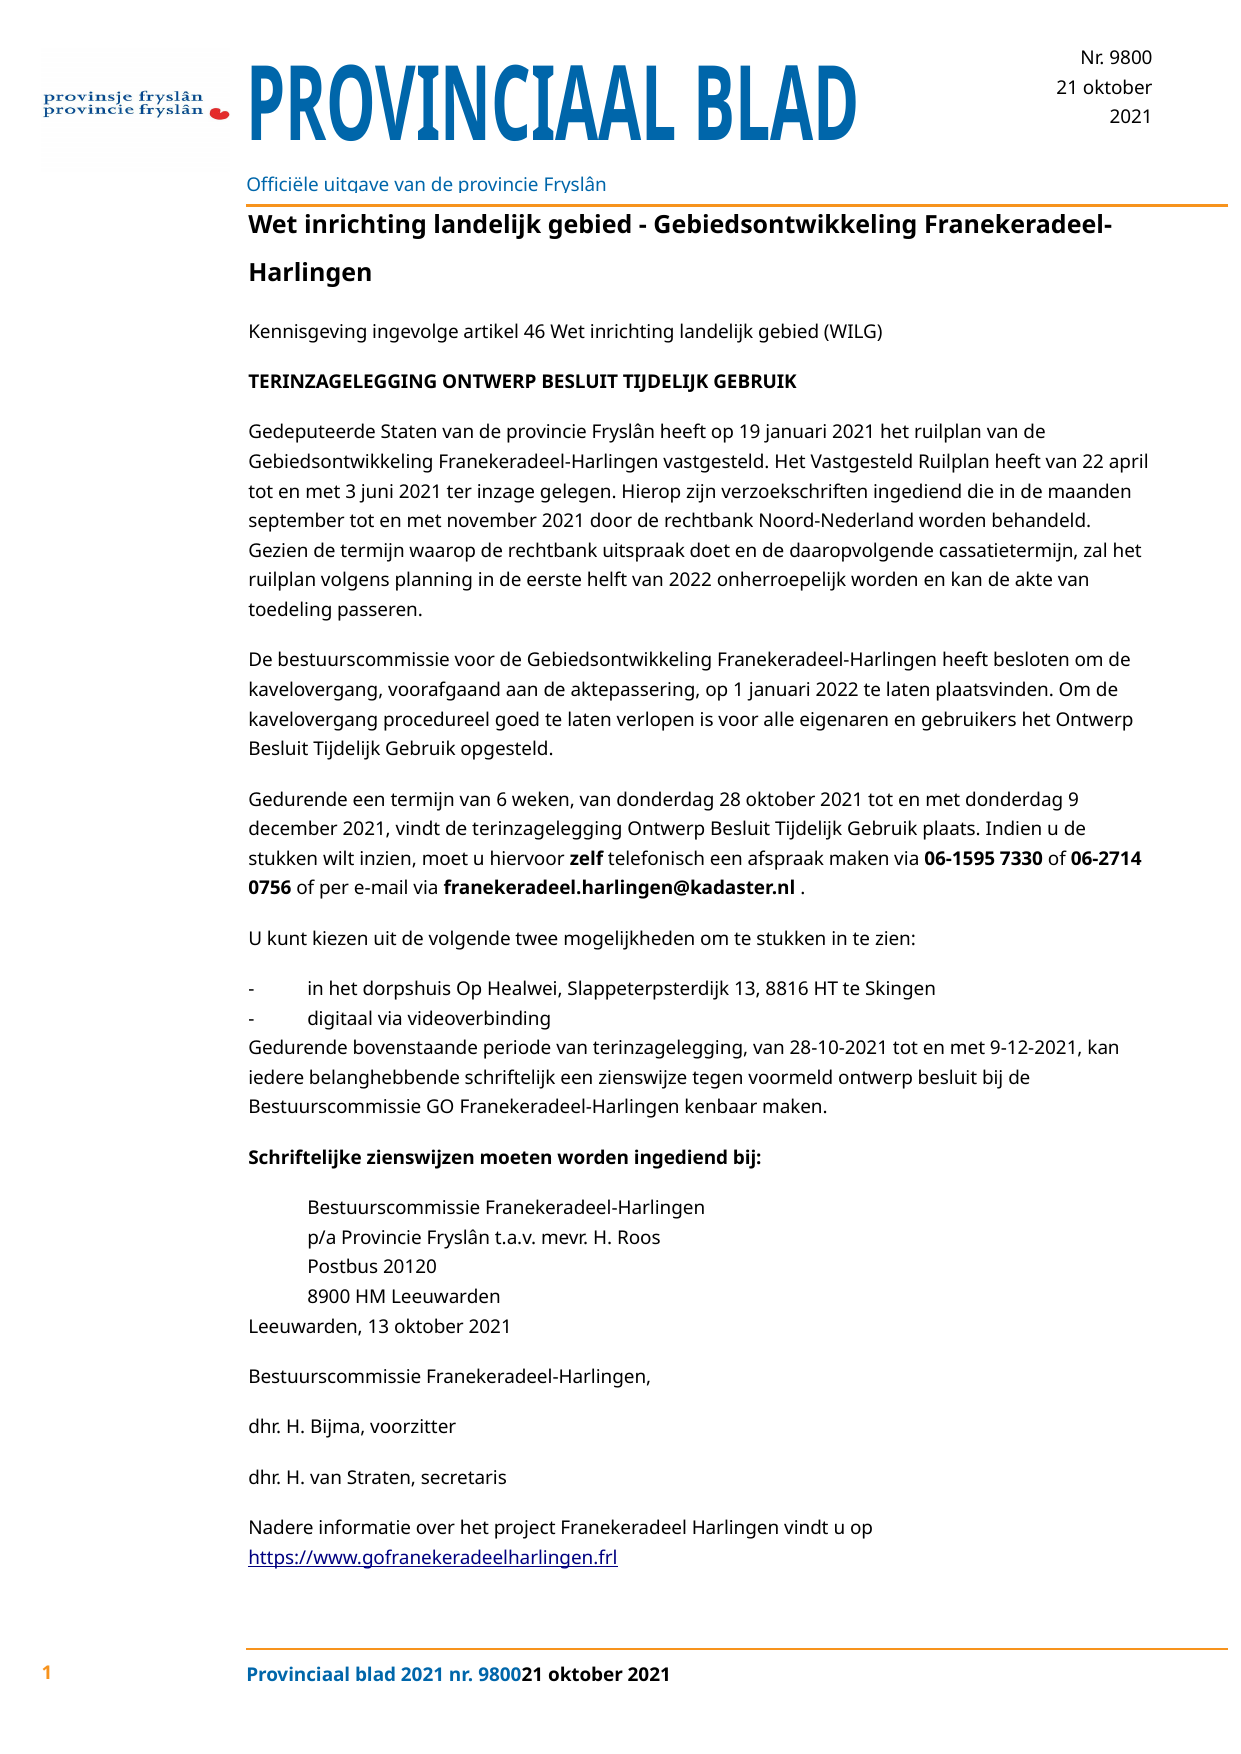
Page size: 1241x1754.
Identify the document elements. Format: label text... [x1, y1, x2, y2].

text De bestuurscommissie voor de Gebiedsontwikkeling Franekeradeel-Harlingen heeft besloten om de kavelovergang, voorafgaand aan de aktepassering, op 1 januari 2022 te laten plaatsvinden. Om de kavelovergang procedureel goed te laten verlopen is voor alle eigenaren en gebruikers het Ontwerp Besluit Tijdelijk Gebruik opgesteld. [248, 647, 1152, 761]
text dhr. H. Bijma, voorzitter [248, 1414, 1152, 1439]
text U kunt kiezen uit de volgende twee mogelijkheden om te stukken in te zien: [248, 925, 1152, 951]
list 8900 HM Leeuwarden [248, 1283, 1152, 1309]
list in het dorpshuis Op Healwei, Slappeterpsterdijk 13, 8816 HT te Skingen [248, 975, 1152, 1001]
text dhr. H. van Straten, secretaris [248, 1464, 1152, 1490]
text Bestuurscommissie Franekeradeel-Harlingen, [248, 1363, 1152, 1389]
text Gedeputeerde Staten van de provincie Fryslân heeft op 19 januari 2021 het ruilplan van de Gebiedsontwikkeling Franekeradeel-Harlingen vastgesteld. Het Vastgesteld Ruilplan heeft van 22 april tot en met 3 juni 2021 ter inzage gelegen. Hierop zijn verzoekschriften ingediend die in de maanden september tot en met november 2021 door de rechtbank Noord-Nederland worden behandeld. Gezien de termijn waarop de rechtbank uitspraak doet en de daaropvolgende cassatietermijn, zal het ruilplan volgens planning in de eerste helft van 2022 onherroepelijk worden en kan de akte van toedeling passeren. [248, 419, 1152, 622]
list p/a Provincie Fryslân t.a.v. mevr. H. Roos [248, 1224, 1152, 1250]
text TERINZAGELEGGING ONTWERP BESLUIT TIJDELIJK GEBRUIK [248, 368, 1152, 394]
list digitaal via videoverbinding [248, 1005, 1152, 1031]
text Wet inrichting landelijk gebied - Gebiedsontwikkeling Franekeradeel-Harlingen [248, 207, 1152, 288]
list Postbus 20120 [248, 1254, 1152, 1279]
text Nadere informatie over het project Franekeradeel Harlingen vindt u op https://www.gofranekeradeelharlingen.frl [248, 1514, 1152, 1570]
list Bestuurscommissie Franekeradeel-Harlingen [248, 1194, 1152, 1220]
text Kennisgeving ingevolge artikel 46 Wet inrichting landelijk gebied (WILG) [248, 318, 1152, 344]
text Gedurende een termijn van 6 weken, van donderdag 28 oktober 2021 tot en met donderdag 9 december 2021, vindt de terinzagelegging Ontwerp Besluit Tijdelijk Gebruik plaats. Indien u de stukken wilt inzien, moet u hiervoor zelf telefonisch een afspraak maken via 06-1595 7330 of 06-2714 0756 of per e-mail via franekeradeel.harlingen@kadaster.nl . [248, 786, 1152, 900]
text Leeuwarden, 13 oktober 2021 [248, 1313, 1152, 1339]
picture [41, 47, 231, 172]
text Schriftelijke zienswijzen moeten worden ingediend bij: [248, 1144, 1152, 1170]
text Gedurende bovenstaande periode van terinzagelegging, van 28-10-2021 tot en met 9-12-2021, kan iedere belanghebbende schriftelijk een zienswijze tegen voormeld ontwerp besluit bij de Bestuurscommissie GO Franekeradeel-Harlingen kenbaar maken. [248, 1034, 1152, 1119]
